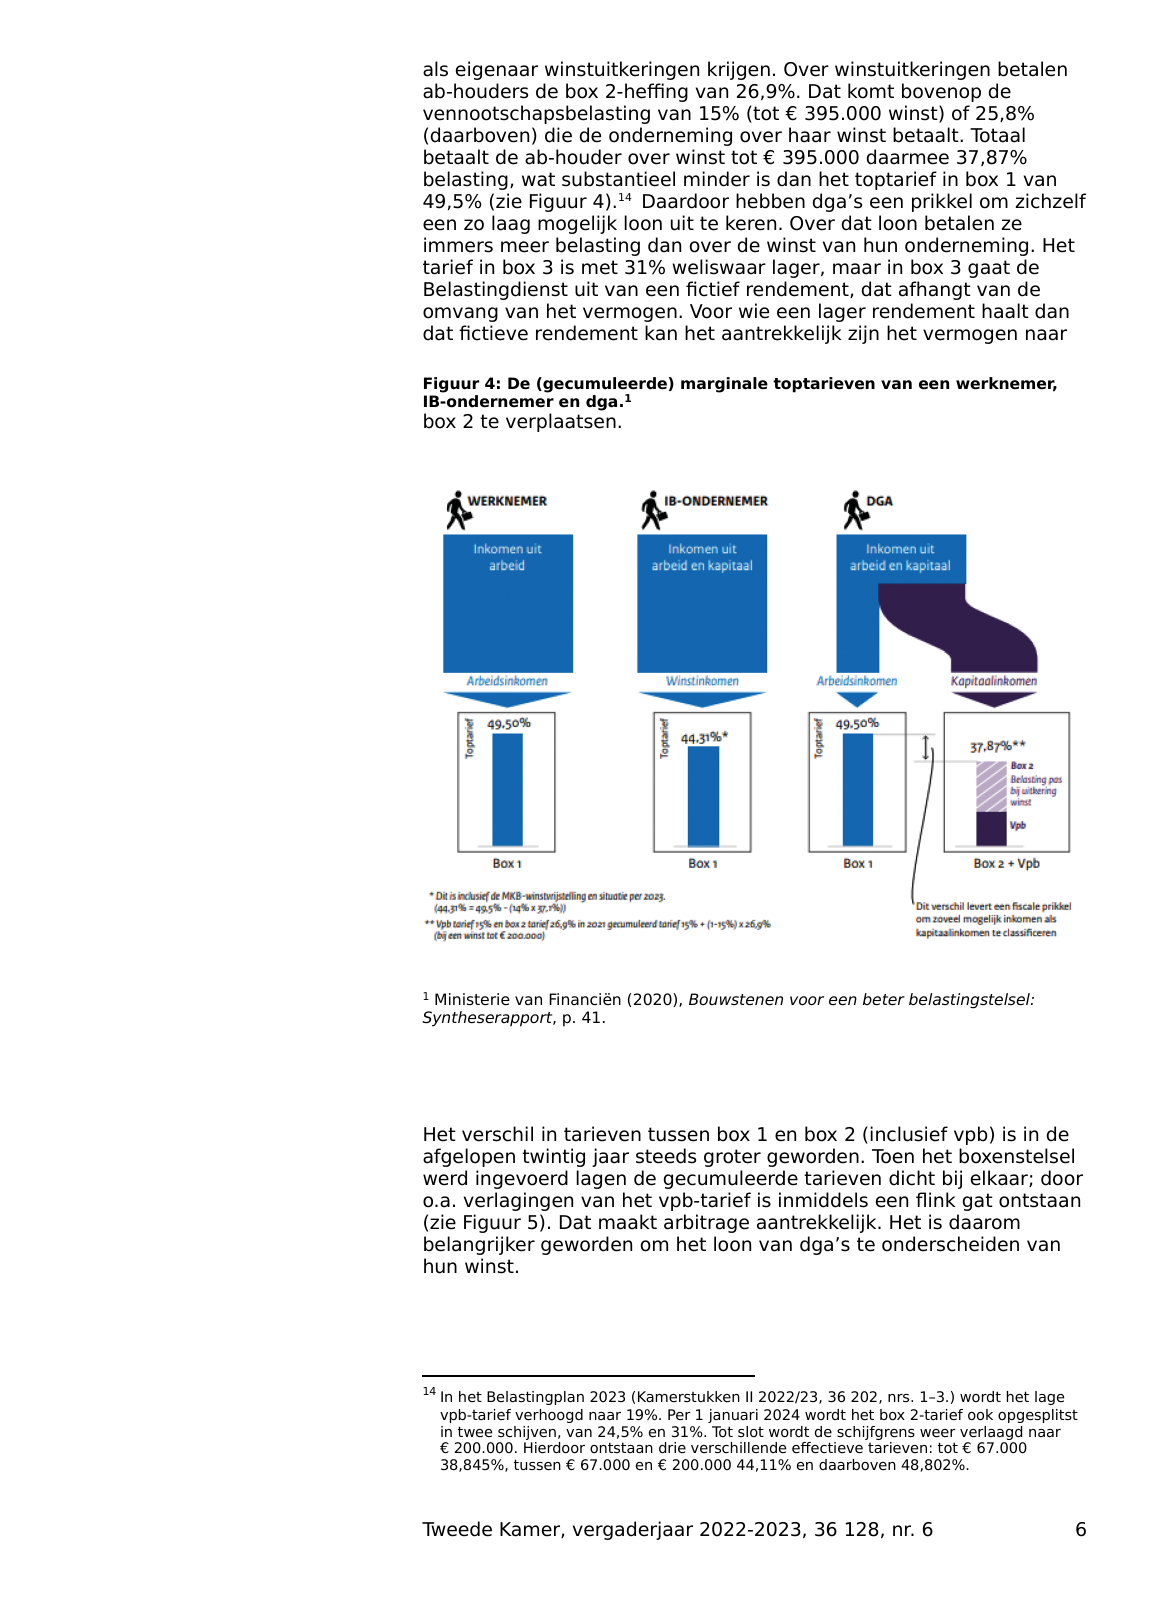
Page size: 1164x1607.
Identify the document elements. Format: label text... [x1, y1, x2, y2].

text Figuur 4: De (gecumuleerde) marginale toptarieven van een werknemer, IB-ondernemer en dga.1 [422, 375, 1072, 411]
text Het verschil in tarieven tussen box 1 en box 2 (inclusief vpb) is in de afgelopen twintig jaar steeds groter geworden. Toen het boxenstelsel werd ingevoerd lagen de gecumuleerde tarieven dicht bij elkaar; door o.a. verlagingen van het vpb-tarief is inmiddels een flink gat ontstaan (zie Figuur 5). Dat maakt arbitrage aantrekkelijk. Het is daarom belangrijker geworden om het loon van dga’s te onderscheiden van hun winst. [422, 1124, 1087, 1278]
text In het Belastingplan 2023 (Kamerstukken II 2022/23, 36 202, nrs. 1–3.) wordt het lage vpb-tarief verhoogd naar 19%. Per 1 januari 2024 wordt het box 2-tarief ook opgesplitst in twee schijven, van 24,5% en 31%. Tot slot wordt de schijfgrens weer verlaagd naar € 200.000. Hierdoor ontstaan drie verschillende effectieve tarieven: tot € 67.000 38,845%, tussen € 67.000 en € 200.000 44,11% en daarboven 48,802%. [422, 1385, 1087, 1474]
picture [422, 488, 1072, 979]
text als eigenaar winstuitkeringen krijgen. Over winstuitkeringen betalen ab-houders de box 2-heffing van 26,9%. Dat komt bovenop de vennootschapsbelasting van 15% (tot € 395.000 winst) of 25,8% (daarboven) die de onderneming over haar winst betaalt. Totaal betaalt de ab-houder over winst tot € 395.000 daarmee 37,87% belasting, wat substantieel minder is dan het toptarief in box 1 van 49,5% (zie Figuur 4). Daardoor hebben dga’s een prikkel om zichzelf een zo laag mogelijk loon uit te keren. Over dat loon betalen ze immers meer belasting dan over de winst van hun onderneming. Het tarief in box 3 is met 31% weliswaar lager, maar in box 3 gaat de Belastingdienst uit van een fictief rendement, dat afhangt van de omvang van het vermogen. Voor wie een lager rendement haalt dan dat fictieve rendement kan het aantrekkelijk zijn het vermogen naar box 2 te verplaatsen. [422, 59, 1087, 433]
text 1 Ministerie van Financiën (2020), Bouwstenen voor een beter belastingstelsel: Syntheserapport, p. 41. [422, 991, 1072, 1027]
